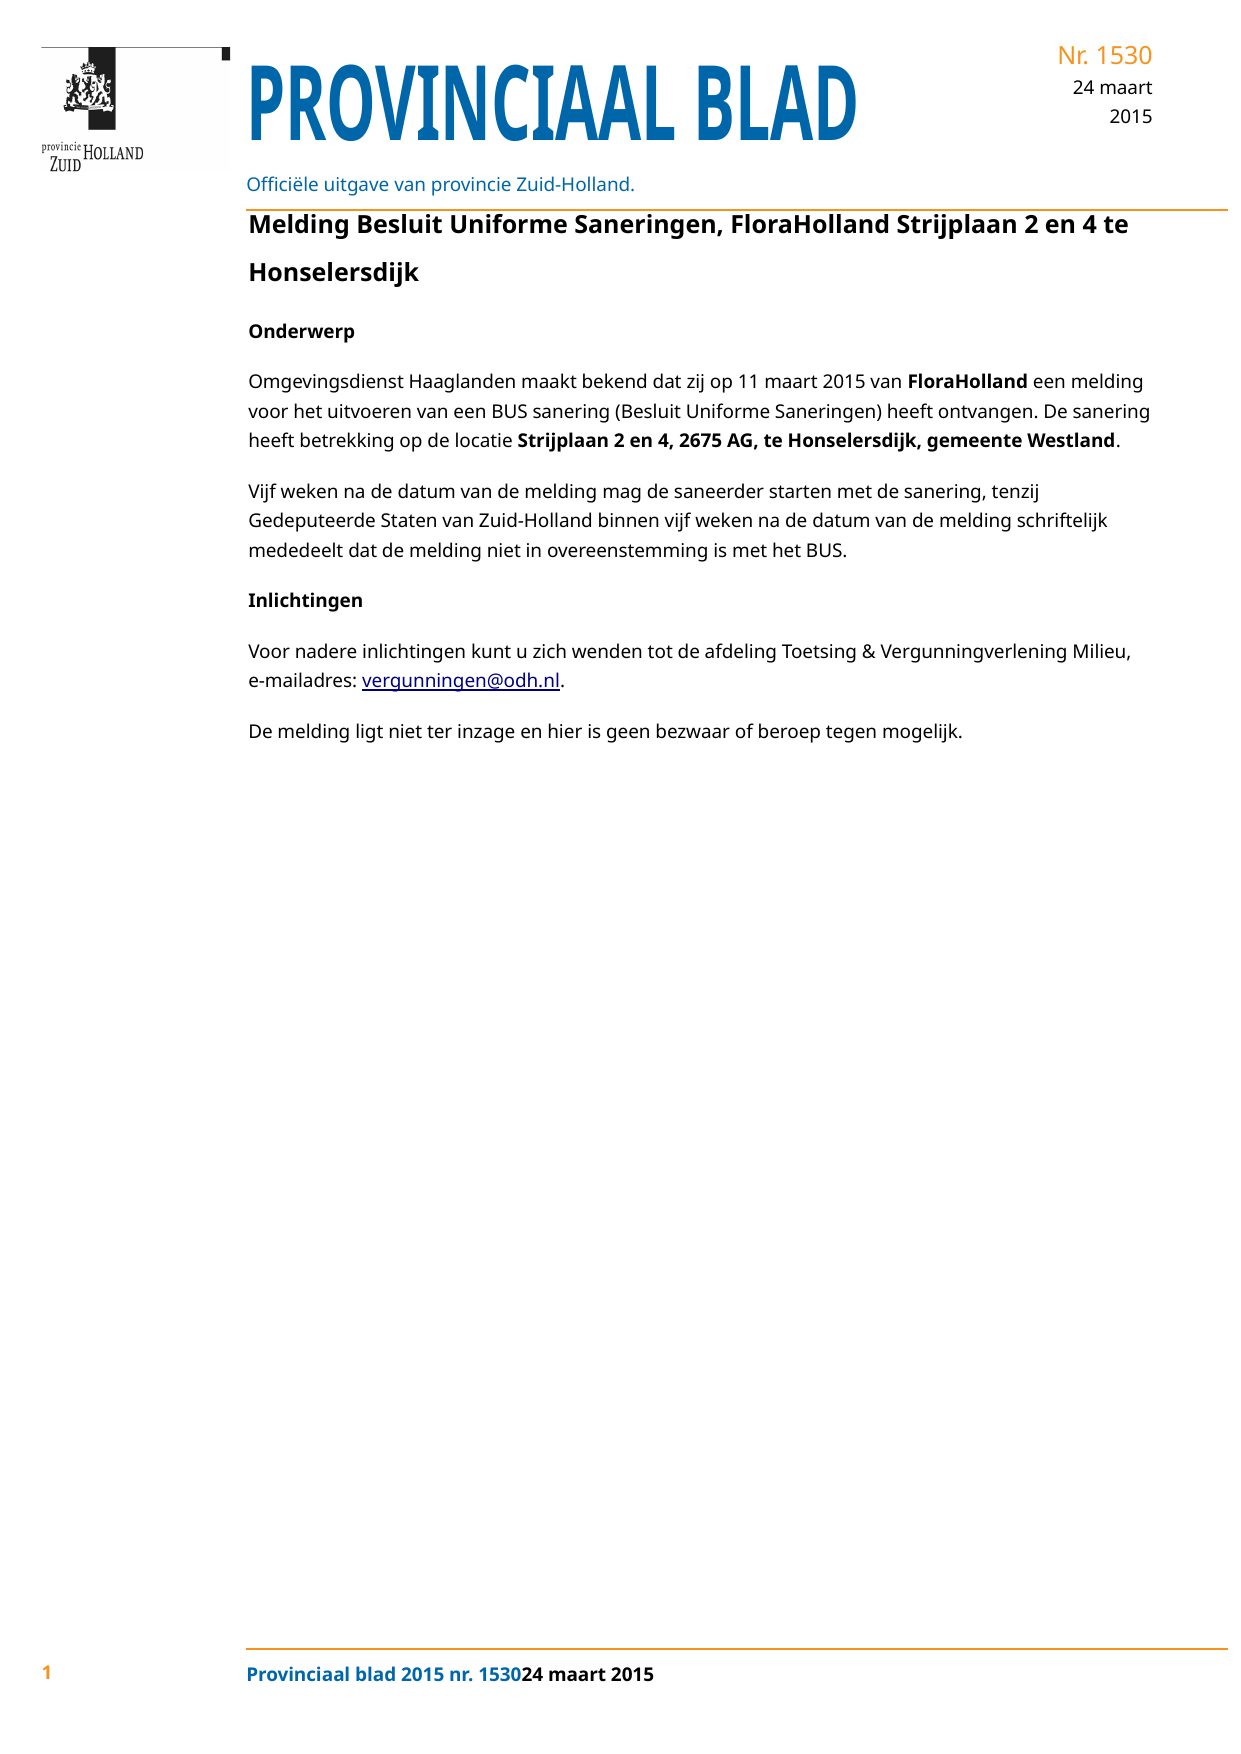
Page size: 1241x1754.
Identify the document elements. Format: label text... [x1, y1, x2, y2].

text Vijf weken na de datum van de melding mag de saneerder starten met de sanering, tenzij Gedeputeerde Staten van Zuid-Holland binnen vijf weken na de datum van de melding schriftelijk mededeelt dat de melding niet in overeenstemming is met het BUS. [248, 478, 1152, 563]
text Inlichtingen [248, 587, 1152, 613]
picture [41, 47, 231, 172]
text De melding ligt niet ter inzage en hier is geen bezwaar of beroep tegen mogelijk. [248, 718, 1152, 744]
text Onderwerp [248, 318, 1152, 344]
text Voor nadere inlichtingen kunt u zich wenden tot de afdeling Toetsing & Vergunningverlening Milieu, e-mailadres: vergunningen@odh.nl. [248, 638, 1152, 693]
text Omgevingsdienst Haaglanden maakt bekend dat zij op 11 maart 2015 van FloraHolland een melding voor het uitvoeren van een BUS sanering (Besluit Uniforme Saneringen) heeft ontvangen. De sanering heeft betrekking op de locatie Strijplaan 2 en 4, 2675 AG, te Honselersdijk, gemeente Westland. [248, 368, 1152, 453]
text Melding Besluit Uniforme Saneringen, FloraHolland Strijplaan 2 en 4 te Honselersdijk [248, 211, 1152, 288]
